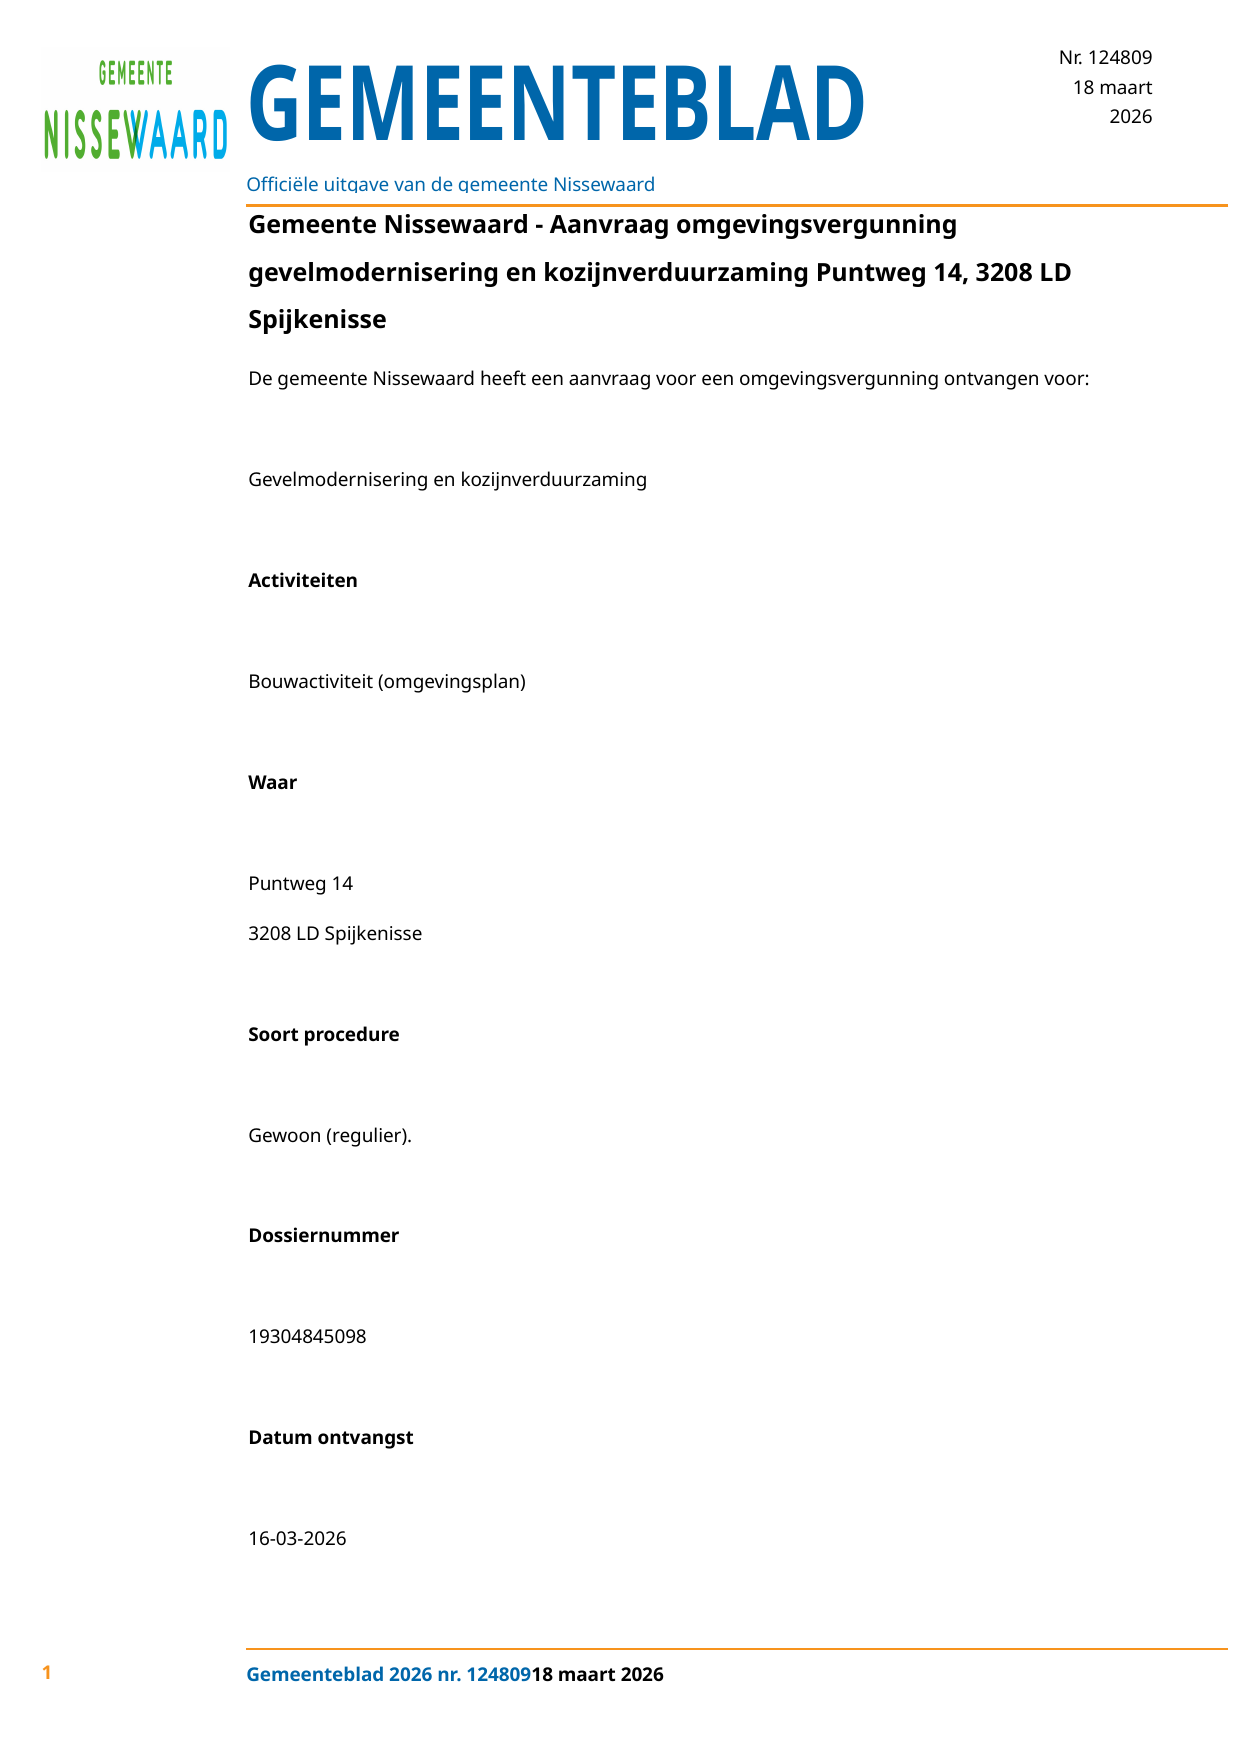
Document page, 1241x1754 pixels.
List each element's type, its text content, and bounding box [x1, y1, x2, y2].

text 3208 LD Spijkenisse [248, 920, 1152, 946]
text 16-03-2026 [248, 1525, 1152, 1551]
text Gevelmodernisering en kozijnverduurzaming [248, 466, 1152, 492]
text Dossiernummer [248, 1223, 1152, 1248]
text Waar [248, 769, 1152, 794]
text Gewoon (regulier). [248, 1122, 1152, 1147]
text Gemeente Nissewaard - Aanvraag omgevingsvergunning gevelmodernisering en kozijnverduurzaming Puntweg 14, 3208 LD Spijkenisse [248, 207, 1152, 336]
text Datum ontvangst [248, 1424, 1152, 1450]
picture [41, 47, 231, 172]
text Soort procedure [248, 1021, 1152, 1047]
text Activiteiten [248, 567, 1152, 593]
text De gemeente Nissewaard heeft een aanvraag voor een omgevingsvergunning ontvangen voor: [248, 366, 1152, 391]
text Puntweg 14 [248, 870, 1152, 895]
text 19304845098 [248, 1323, 1152, 1349]
text Bouwactiviteit (omgevingsplan) [248, 668, 1152, 694]
